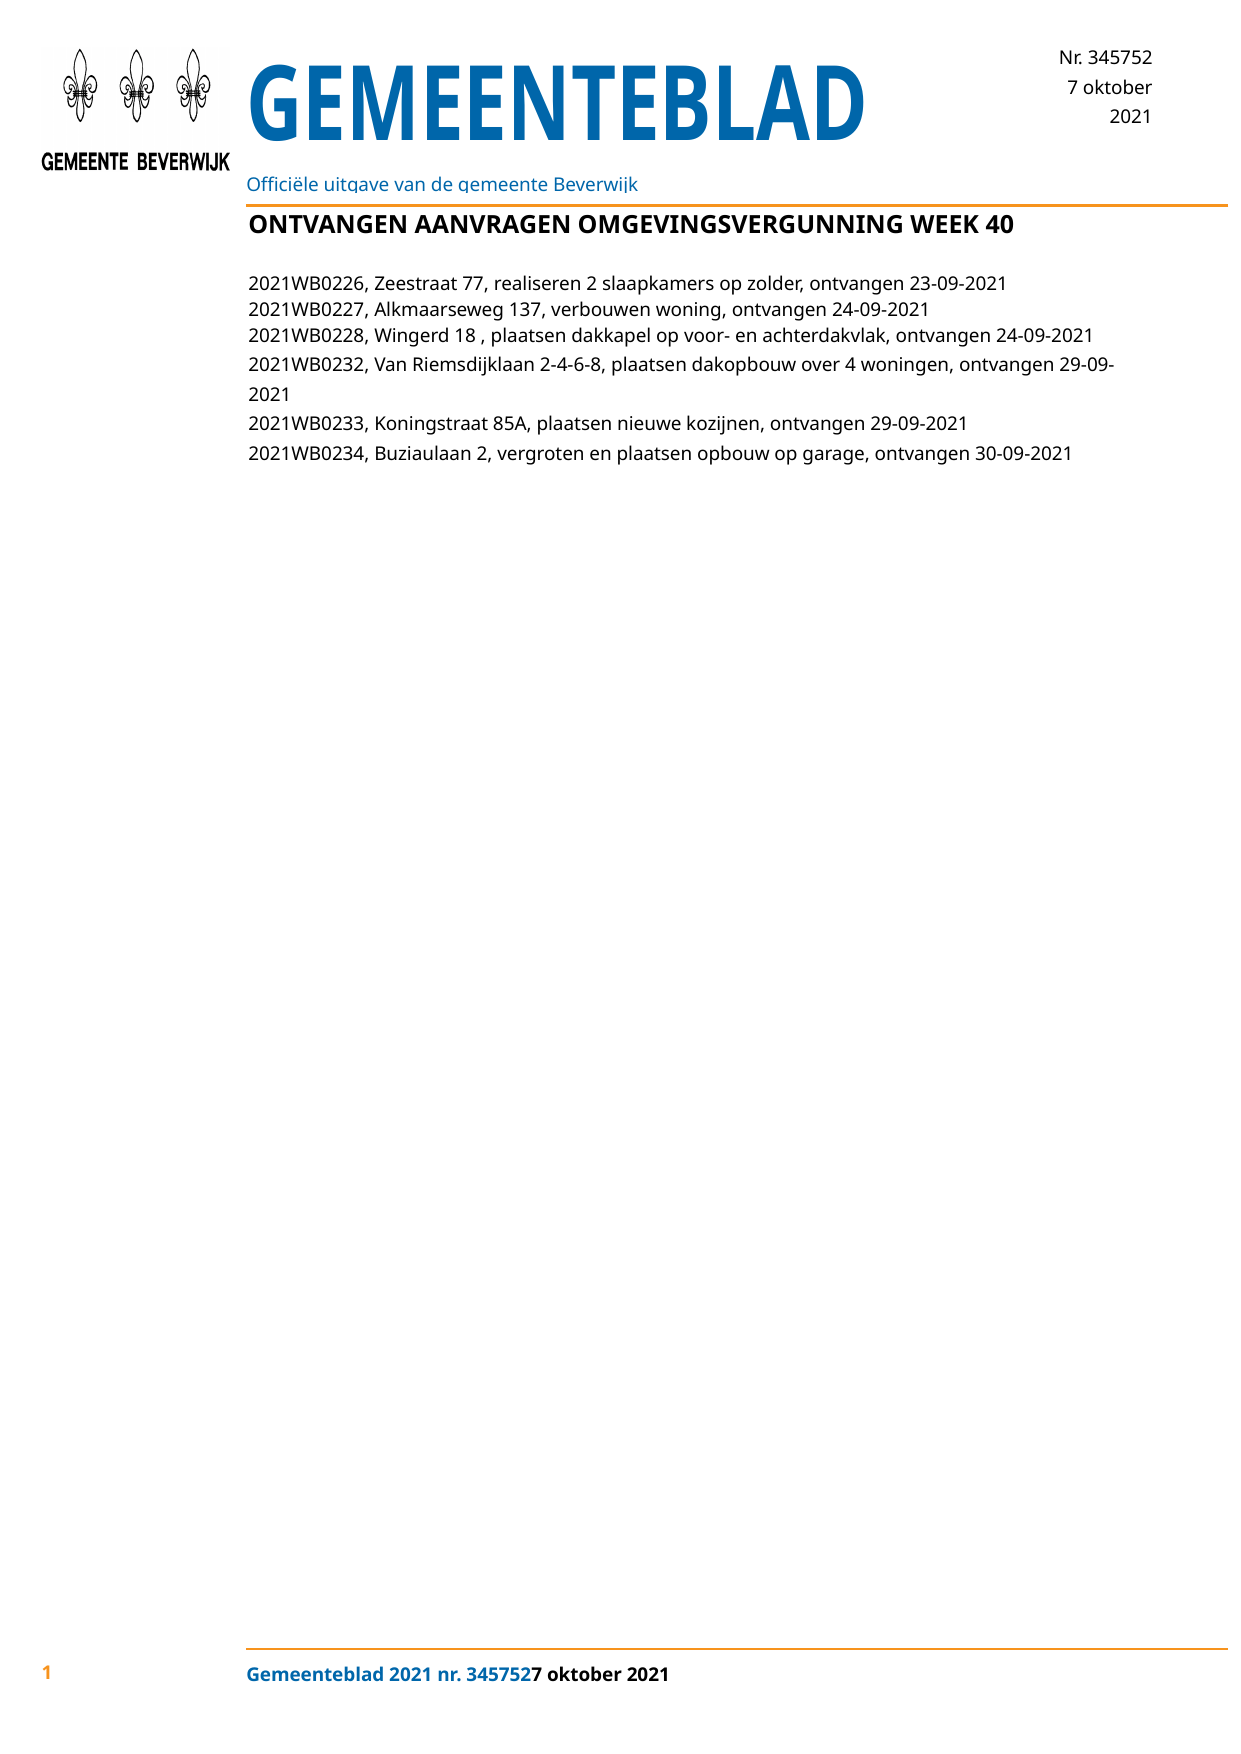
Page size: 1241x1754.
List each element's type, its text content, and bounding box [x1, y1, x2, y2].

picture [41, 47, 231, 172]
text ONTVANGEN AANVRAGEN OMGEVINGSVERGUNNING WEEK 40 [248, 207, 1152, 241]
table_cell 2021WB0227, Alkmaarseweg 137, verbouwen woning, ontvangen 24-09-2021 [248, 296, 1152, 322]
table_cell 2021WB0228, Wingerd 18 , plaatsen dakkapel op voor- en achterdakvlak, ontvangen 24-09-2021 2021WB0232, Van Riemsdijklaan 2-4-6-8, plaatsen dakopbouw over 4 woningen, ontvangen 29-09-2021 2021WB0233, Koningstraat 85A, plaatsen nieuwe kozijnen, ontvangen 29-09-2021 2021WB0234, Buziaulaan 2, vergroten en plaatsen opbouw op garage, ontvangen 30-09-2021 [248, 322, 1152, 466]
table_header 2021WB0226, Zeestraat 77, realiseren 2 slaapkamers op zolder, ontvangen 23-09-2021 [248, 270, 1152, 296]
